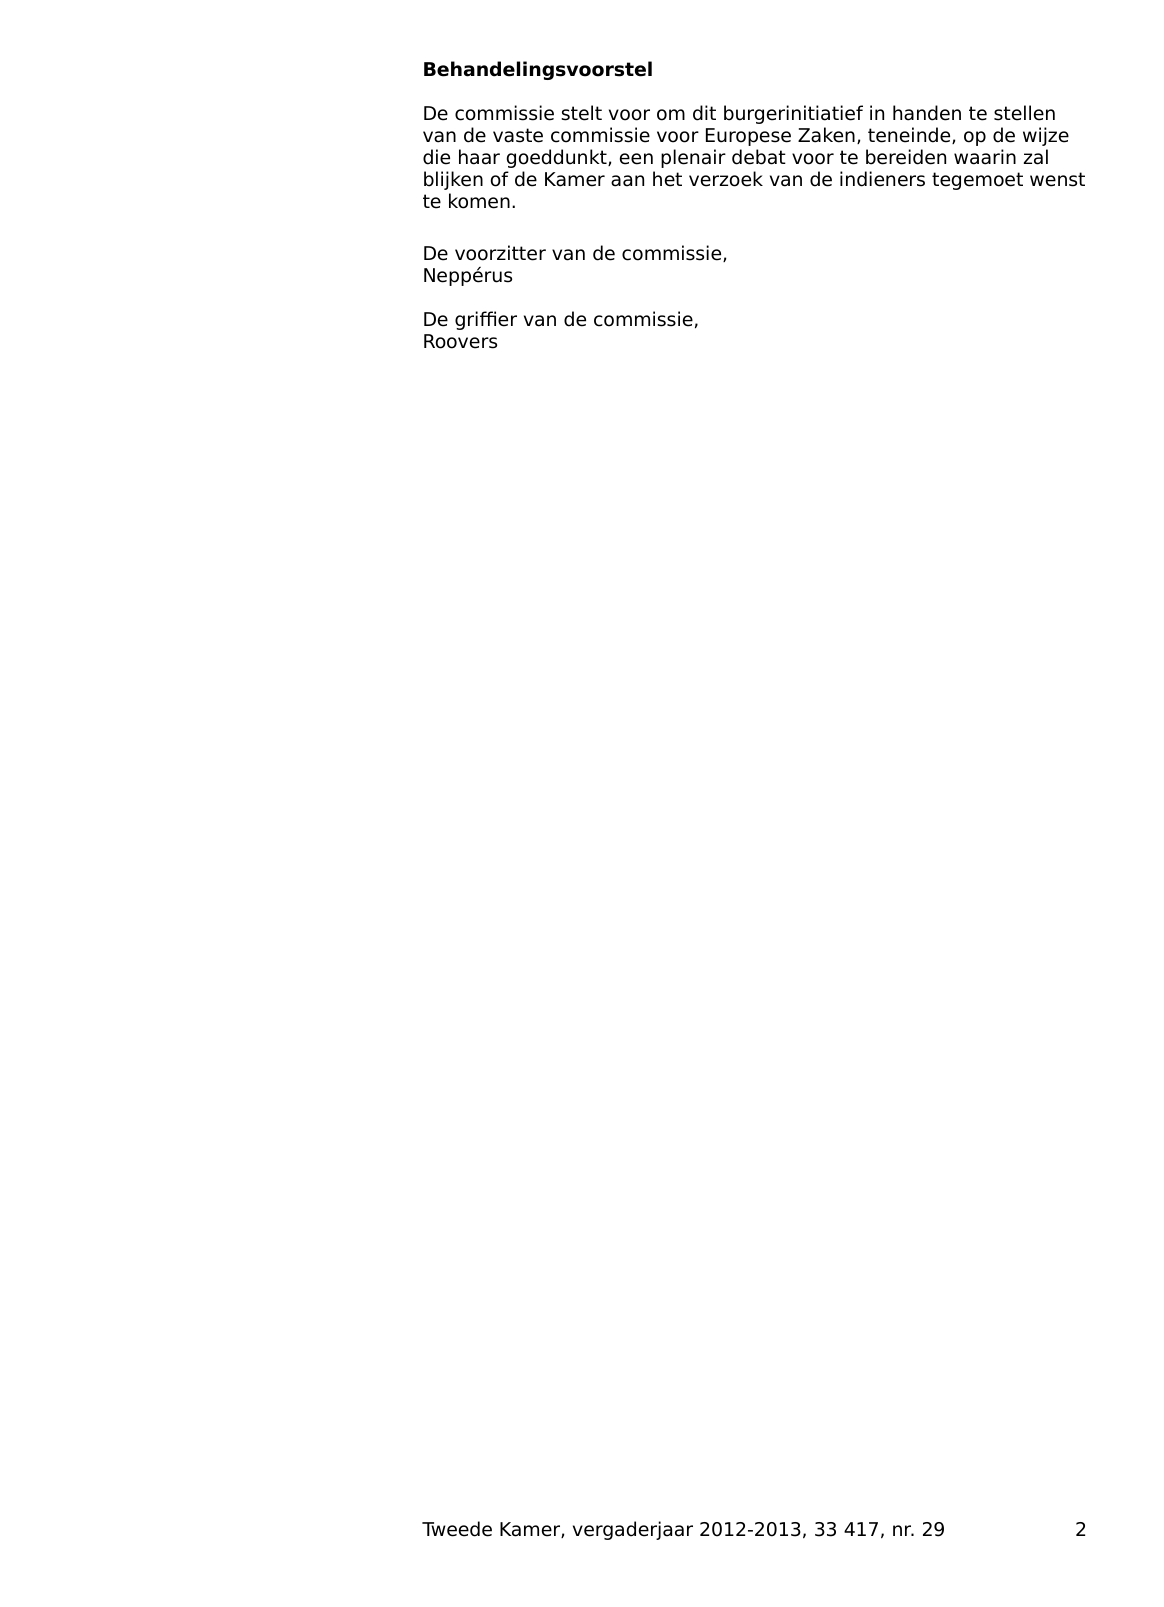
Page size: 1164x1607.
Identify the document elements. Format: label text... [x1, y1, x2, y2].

text De commissie stelt voor om dit burgerinitiatief in handen te stellen van de vaste commissie voor Europese Zaken, teneinde, op de wijze die haar goeddunkt, een plenair debat voor te bereiden waarin zal blijken of de Kamer aan het verzoek van de indieners tegemoet wenst te komen. [422, 103, 1087, 213]
text De voorzitter van de commissie, Neppérus [422, 243, 1087, 287]
text De griffier van de commissie, Roovers [422, 309, 1087, 353]
subtitle Behandelingsvoorstel [422, 59, 1087, 81]
